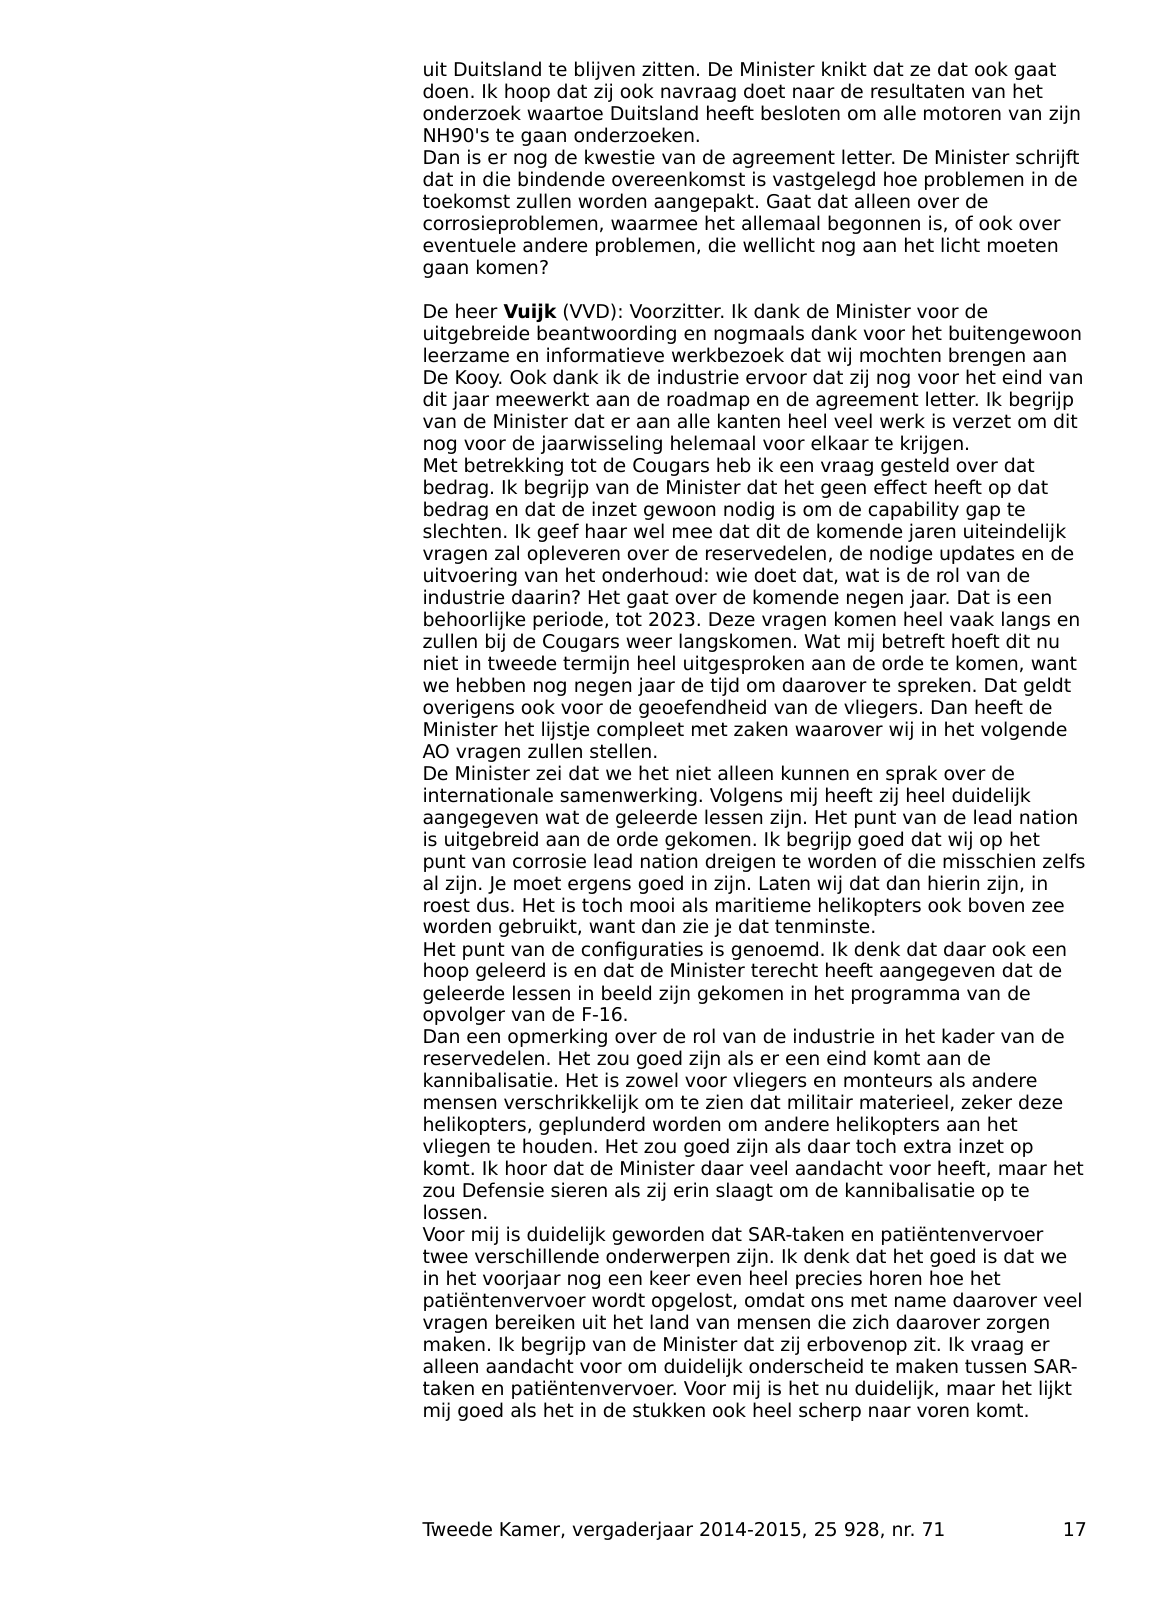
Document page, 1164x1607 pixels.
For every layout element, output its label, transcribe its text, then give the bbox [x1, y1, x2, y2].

text Het punt van de configuraties is genoemd. Ik denk dat daar ook een hoop geleerd is en dat de Minister terecht heeft aangegeven dat de geleerde lessen in beeld zijn gekomen in het programma van de opvolger van de F-16. [422, 938, 1087, 1026]
text Voor mij is duidelijk geworden dat SAR-taken en patiëntenvervoer twee verschillende onderwerpen zijn. Ik denk dat het goed is dat we in het voorjaar nog een keer even heel precies horen hoe het patiëntenvervoer wordt opgelost, omdat ons met name daarover veel vragen bereiken uit het land van mensen die zich daarover zorgen maken. Ik begrijp van de Minister dat zij erbovenop zit. Ik vraag er alleen aandacht voor om duidelijk onderscheid te maken tussen SAR-taken en patiëntenvervoer. Voor mij is het nu duidelijk, maar het lijkt mij goed als het in de stukken ook heel scherp naar voren komt. [422, 1224, 1087, 1422]
text Met betrekking tot de Cougars heb ik een vraag gesteld over dat bedrag. Ik begrijp van de Minister dat het geen effect heeft op dat bedrag en dat de inzet gewoon nodig is om de capability gap te slechten. Ik geef haar wel mee dat dit de komende jaren uiteindelijk vragen zal opleveren over de reservedelen, de nodige updates en de uitvoering van het onderhoud: wie doet dat, wat is de rol van de industrie daarin? Het gaat over de komende negen jaar. Dat is een behoorlijke periode, tot 2023. Deze vragen komen heel vaak langs en zullen bij de Cougars weer langskomen. Wat mij betreft hoeft dit nu niet in tweede termijn heel uitgesproken aan de orde te komen, want we hebben nog negen jaar de tijd om daarover te spreken. Dat geldt overigens ook voor de geoefendheid van de vliegers. Dan heeft de Minister het lijstje compleet met zaken waarover wij in het volgende AO vragen zullen stellen. [422, 455, 1087, 763]
text De heer Vuijk (VVD): Voorzitter. Ik dank de Minister voor de uitgebreide beantwoording en nogmaals dank voor het buitengewoon leerzame en informatieve werkbezoek dat wij mochten brengen aan De Kooy. Ook dank ik de industrie ervoor dat zij nog voor het eind van dit jaar meewerkt aan de roadmap en de agreement letter. Ik begrijp van de Minister dat er aan alle kanten heel veel werk is verzet om dit nog voor de jaarwisseling helemaal voor elkaar te krijgen. [422, 301, 1087, 455]
text Dan een opmerking over de rol van de industrie in het kader van de reservedelen. Het zou goed zijn als er een eind komt aan de kannibalisatie. Het is zowel voor vliegers en monteurs als andere mensen verschrikkelijk om te zien dat militair materieel, zeker deze helikopters, geplunderd worden om andere helikopters aan het vliegen te houden. Het zou goed zijn als daar toch extra inzet op komt. Ik hoor dat de Minister daar veel aandacht voor heeft, maar het zou Defensie sieren als zij erin slaagt om de kannibalisatie op te lossen. [422, 1026, 1087, 1224]
text uit Duitsland te blijven zitten. De Minister knikt dat ze dat ook gaat doen. Ik hoop dat zij ook navraag doet naar de resultaten van het onderzoek waartoe Duitsland heeft besloten om alle motoren van zijn NH90's te gaan onderzoeken. [422, 59, 1087, 147]
text Dan is er nog de kwestie van de agreement letter. De Minister schrijft dat in die bindende overeenkomst is vastgelegd hoe problemen in de toekomst zullen worden aangepakt. Gaat dat alleen over de corrosieproblemen, waarmee het allemaal begonnen is, of ook over eventuele andere problemen, die wellicht nog aan het licht moeten gaan komen? [422, 147, 1087, 279]
text De Minister zei dat we het niet alleen kunnen en sprak over de internationale samenwerking. Volgens mij heeft zij heel duidelijk aangegeven wat de geleerde lessen zijn. Het punt van de lead nation is uitgebreid aan de orde gekomen. Ik begrijp goed dat wij op het punt van corrosie lead nation dreigen te worden of die misschien zelfs al zijn. Je moet ergens goed in zijn. Laten wij dat dan hierin zijn, in roest dus. Het is toch mooi als maritieme helikopters ook boven zee worden gebruikt, want dan zie je dat tenminste. [422, 763, 1087, 938]
